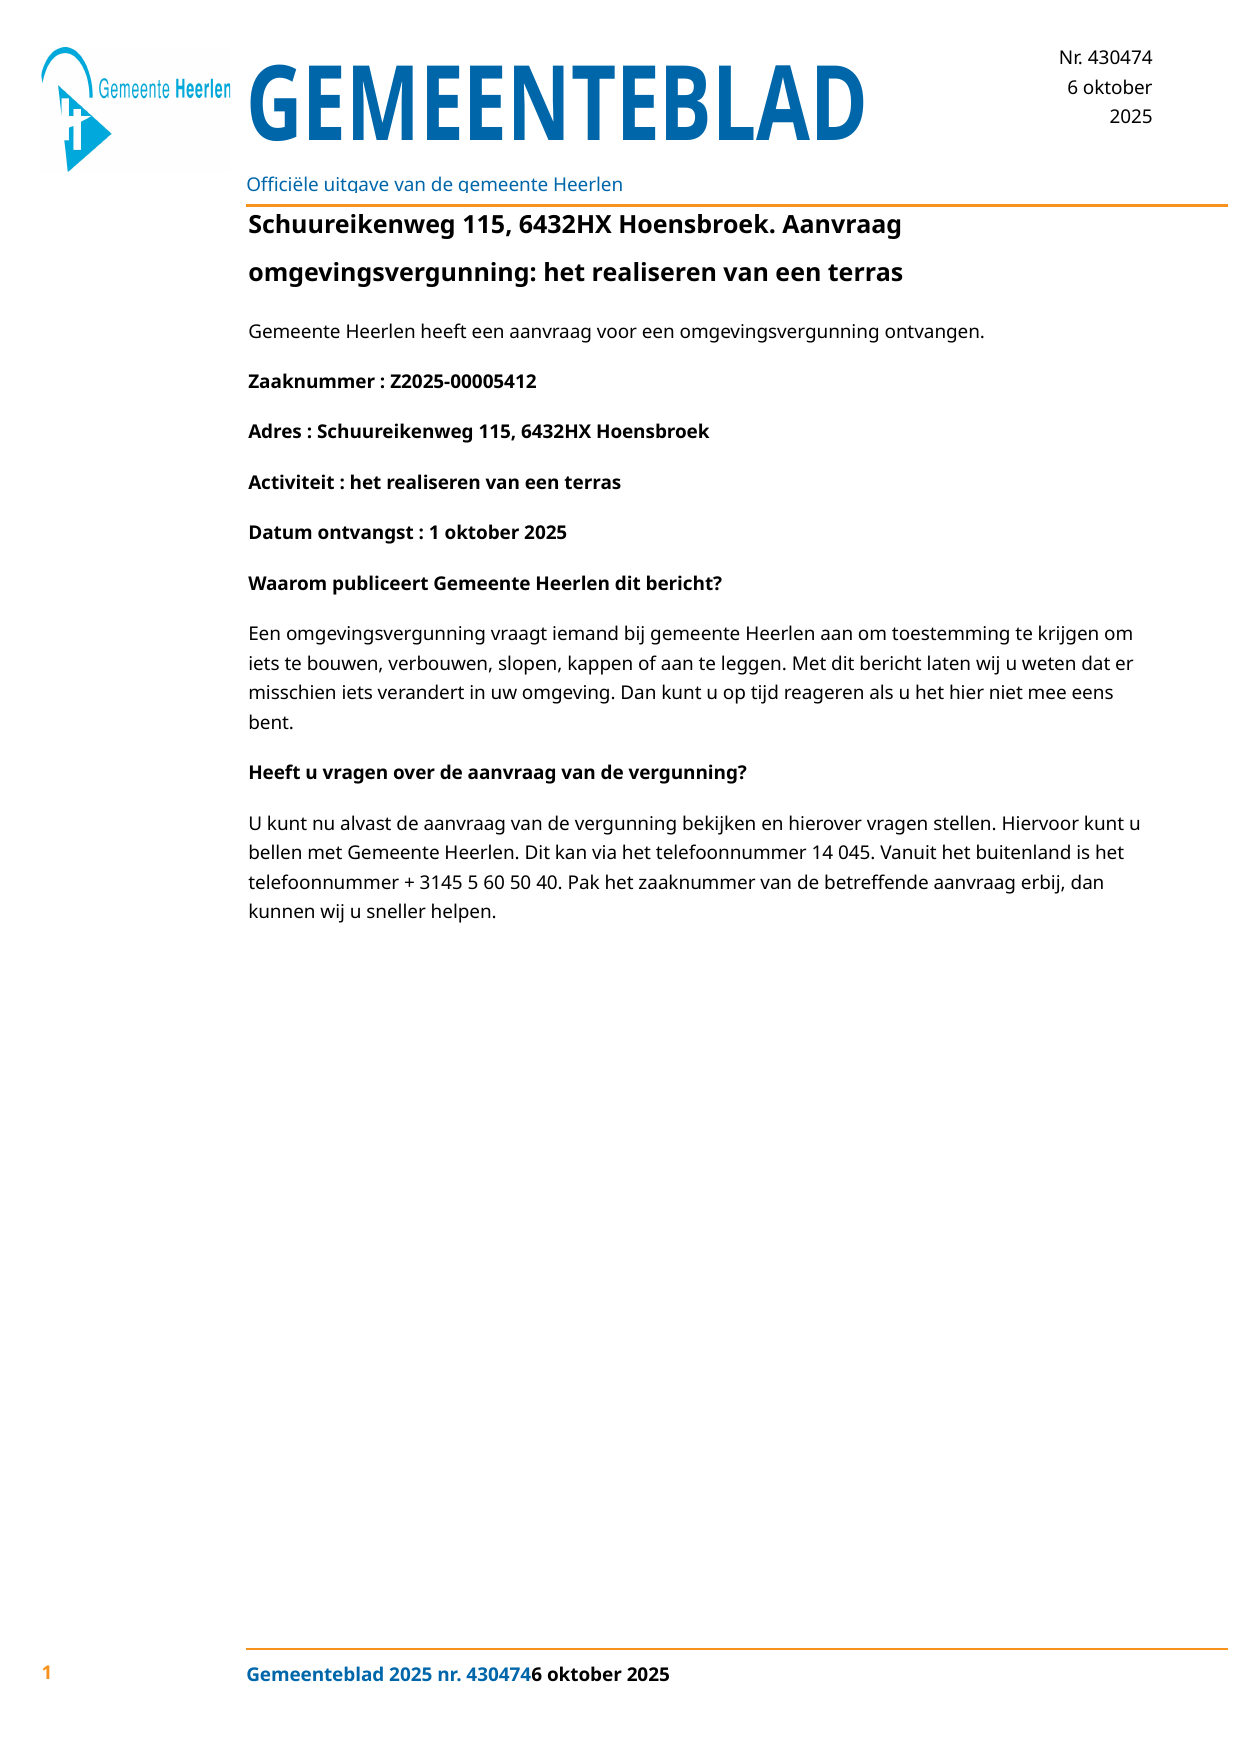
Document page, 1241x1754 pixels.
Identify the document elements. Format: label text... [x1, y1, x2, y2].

text Zaaknummer : Z2025-00005412 [248, 368, 1152, 394]
text U kunt nu alvast de aanvraag van de vergunning bekijken en hierover vragen stellen. Hiervoor kunt u bellen met Gemeente Heerlen. Dit kan via het telefoonnummer 14 045. Vanuit het buitenland is het telefoonnummer + 3145 5 60 50 40. Pak het zaaknummer van de betreffende aanvraag erbij, dan kunnen wij u sneller helpen. [248, 810, 1152, 924]
text Datum ontvangst : 1 oktober 2025 [248, 519, 1152, 545]
text Adres : Schuureikenweg 115, 6432HX Hoensbroek [248, 419, 1152, 444]
text Gemeente Heerlen heeft een aanvraag voor een omgevingsvergunning ontvangen. [248, 318, 1152, 344]
text Waarom publiceert Gemeente Heerlen dit bericht? [248, 570, 1152, 596]
text Heeft u vragen over de aanvraag van de vergunning? [248, 759, 1152, 785]
text Een omgevingsvergunning vraagt iemand bij gemeente Heerlen aan om toestemming te krijgen om iets te bouwen, verbouwen, slopen, kappen of aan te leggen. Met dit bericht laten wij u weten dat er misschien iets verandert in uw omgeving. Dan kunt u op tijd reageren als u het hier niet mee eens bent. [248, 620, 1152, 735]
text Activiteit : het realiseren van een terras [248, 469, 1152, 495]
picture [41, 47, 59, 70]
text Schuureikenweg 115, 6432HX Hoensbroek. Aanvraag omgevingsvergunning: het realiseren van een terras [248, 207, 1152, 288]
picture [41, 47, 231, 172]
